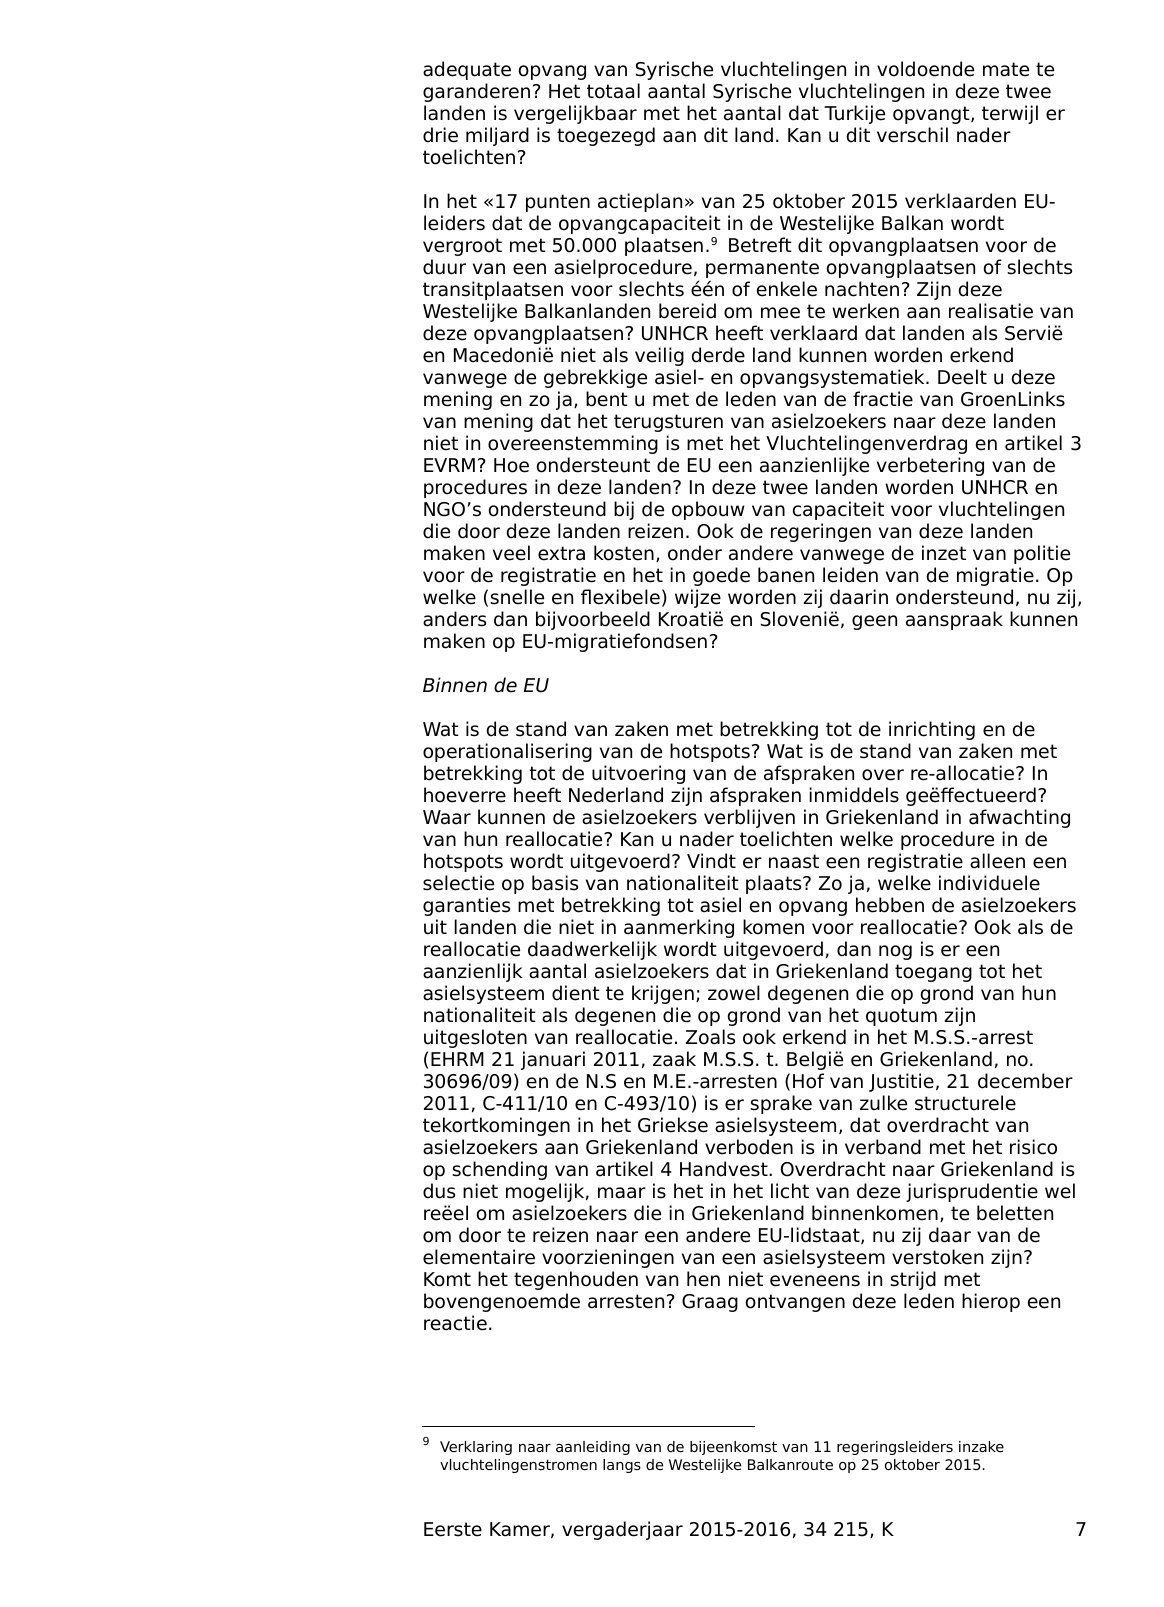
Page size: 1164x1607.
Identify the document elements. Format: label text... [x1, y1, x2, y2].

text Verklaring naar aanleiding van de bijeenkomst van 11 regeringsleiders inzake vluchtelingenstromen langs de Westelijke Balkanroute op 25 oktober 2015. [422, 1435, 1087, 1474]
text adequate opvang van Syrische vluchtelingen in voldoende mate te garanderen? Het totaal aantal Syrische vluchtelingen in deze twee landen is vergelijkbaar met het aantal dat Turkije opvangt, terwijl er drie miljard is toegezegd aan dit land. Kan u dit verschil nader toelichten? [422, 59, 1087, 169]
subtitle Binnen de EU [422, 675, 1087, 697]
text In het «17 punten actieplan» van 25 oktober 2015 verklaarden EU-leiders dat de opvangcapaciteit in de Westelijke Balkan wordt vergroot met 50.000 plaatsen. Betreft dit opvangplaatsen voor de duur van een asielprocedure, permanente opvangplaatsen of slechts transitplaatsen voor slechts één of enkele nachten? Zijn deze Westelijke Balkanlanden bereid om mee te werken aan realisatie van deze opvangplaatsen? UNHCR heeft verklaard dat landen als Servië en Macedonië niet als veilig derde land kunnen worden erkend vanwege de gebrekkige asiel- en opvangsystematiek. Deelt u deze mening en zo ja, bent u met de leden van de fractie van GroenLinks van mening dat het terugsturen van asielzoekers naar deze landen niet in overeenstemming is met het Vluchtelingenverdrag en artikel 3 EVRM? Hoe ondersteunt de EU een aanzienlijke verbetering van de procedures in deze landen? In deze twee landen worden UNHCR en NGO’s ondersteund bij de opbouw van capaciteit voor vluchtelingen die door deze landen reizen. Ook de regeringen van deze landen maken veel extra kosten, onder andere vanwege de inzet van politie voor de registratie en het in goede banen leiden van de migratie. Op welke (snelle en flexibele) wijze worden zij daarin ondersteund, nu zij, anders dan bijvoorbeeld Kroatië en Slovenië, geen aanspraak kunnen maken op EU-migratiefondsen? [422, 191, 1087, 653]
text Wat is de stand van zaken met betrekking tot de inrichting en de operationalisering van de hotspots? Wat is de stand van zaken met betrekking tot de uitvoering van de afspraken over re-allocatie? In hoeverre heeft Nederland zijn afspraken inmiddels geëffectueerd? Waar kunnen de asielzoekers verblijven in Griekenland in afwachting van hun reallocatie? Kan u nader toelichten welke procedure in de hotspots wordt uitgevoerd? Vindt er naast een registratie alleen een selectie op basis van nationaliteit plaats? Zo ja, welke individuele garanties met betrekking tot asiel en opvang hebben de asielzoekers uit landen die niet in aanmerking komen voor reallocatie? Ook als de reallocatie daadwerkelijk wordt uitgevoerd, dan nog is er een aanzienlijk aantal asielzoekers dat in Griekenland toegang tot het asielsysteem dient te krijgen; zowel degenen die op grond van hun nationaliteit als degenen die op grond van het quotum zijn uitgesloten van reallocatie. Zoals ook erkend in het M.S.S.-arrest (EHRM 21 januari 2011, zaak M.S.S. t. België en Griekenland, no. 30696/09) en de N.S en M.E.-arresten (Hof van Justitie, 21 december 2011, C-411/10 en C-493/10) is er sprake van zulke structurele tekortkomingen in het Griekse asielsysteem, dat overdracht van asielzoekers aan Griekenland verboden is in verband met het risico op schending van artikel 4 Handvest. Overdracht naar Griekenland is dus niet mogelijk, maar is het in het licht van deze jurisprudentie wel reëel om asielzoekers die in Griekenland binnenkomen, te beletten om door te reizen naar een andere EU-lidstaat, nu zij daar van de elementaire voorzieningen van een asielsysteem verstoken zijn? Komt het tegenhouden van hen niet eveneens in strijd met bovengenoemde arresten? Graag ontvangen deze leden hierop een reactie. [422, 719, 1087, 1334]
